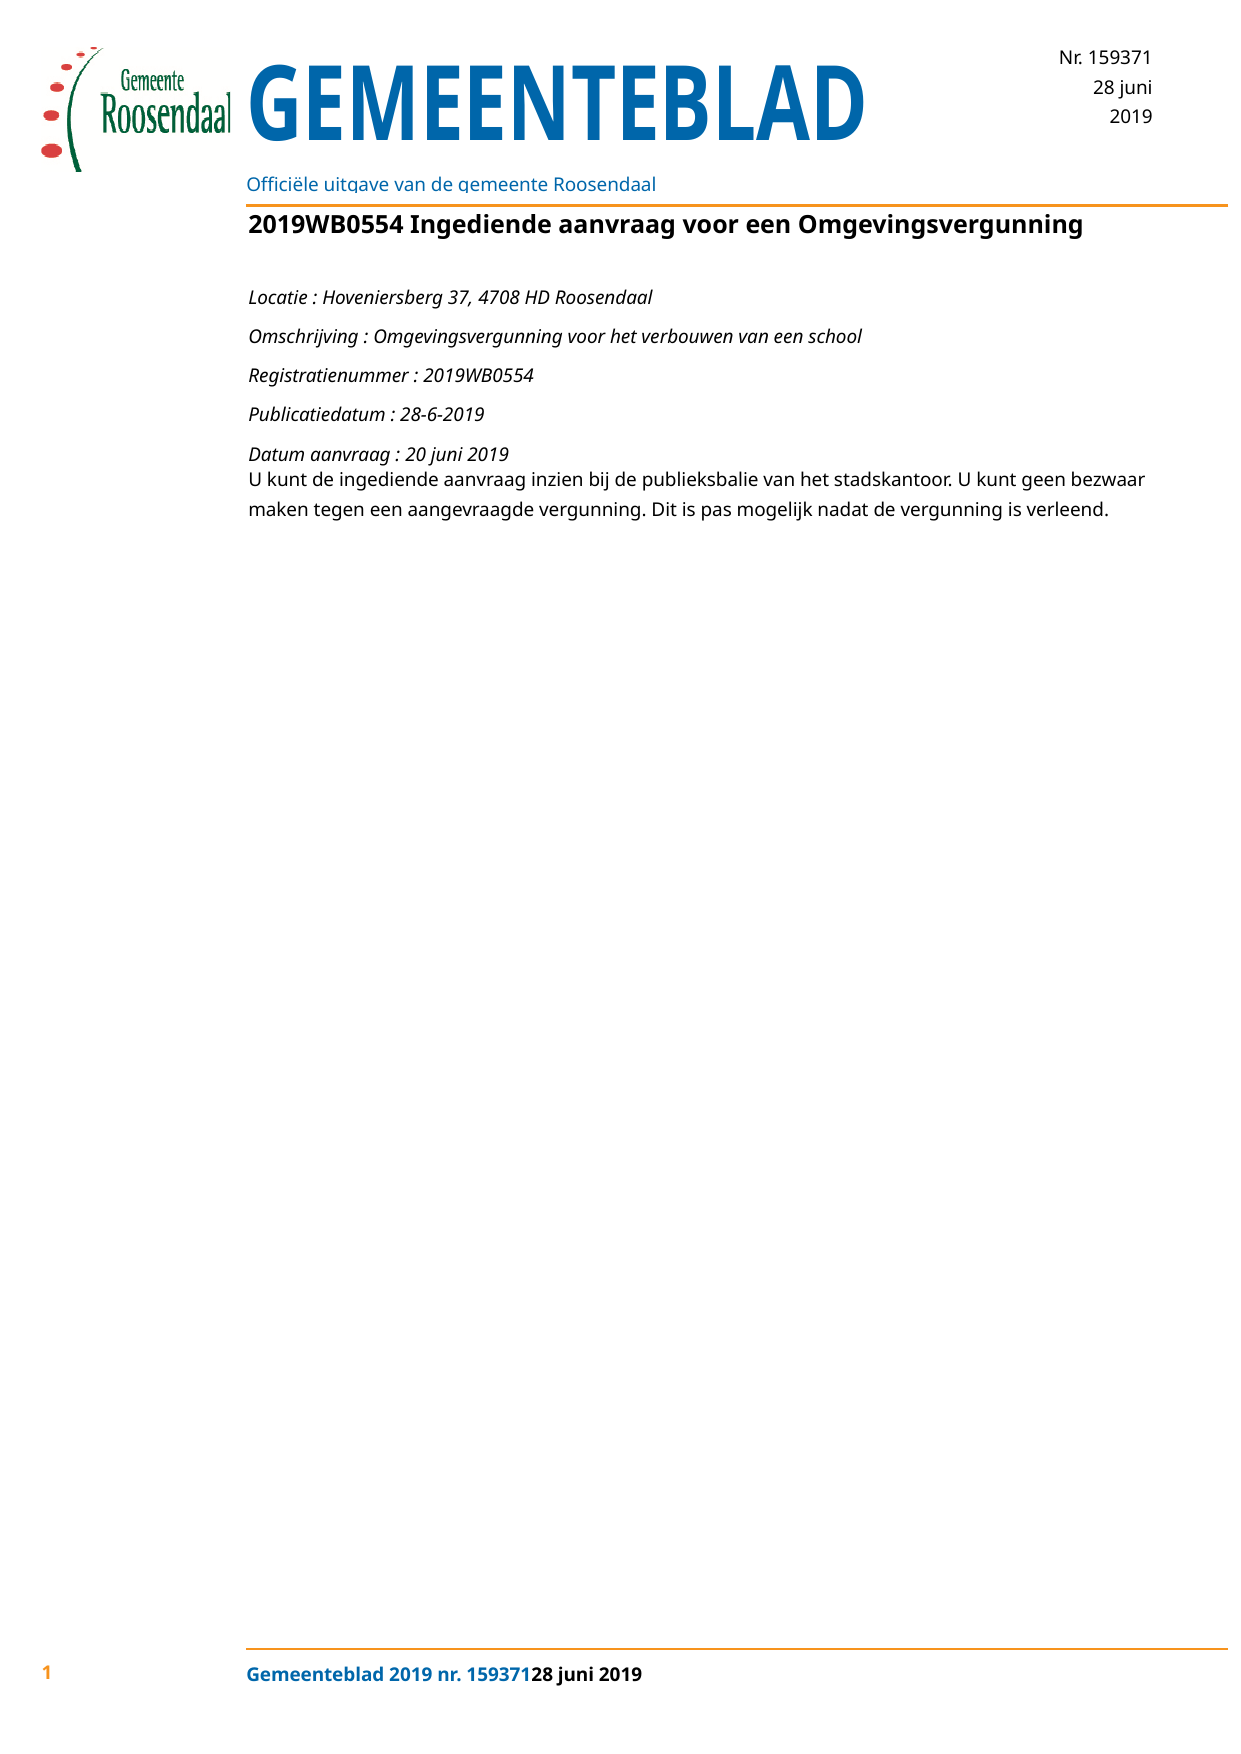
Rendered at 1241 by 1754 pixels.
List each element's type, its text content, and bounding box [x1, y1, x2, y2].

picture [41, 47, 231, 172]
text 2019WB0554 Ingediende aanvraag voor een Omgevingsvergunning [248, 207, 1152, 241]
text Locatie : Hoveniersberg 37, 4708 HD Roosendaal [248, 284, 1152, 309]
text Registratienummer : 2019WB0554 [248, 362, 1152, 388]
text Omschrijving : Omgevingsvergunning voor het verbouwen van een school [248, 323, 1152, 349]
text Datum aanvraag : 20 juni 2019 [248, 441, 1152, 467]
text U kunt de ingediende aanvraag inzien bij de publieksbalie van het stadskantoor. U kunt geen bezwaar maken tegen een aangevraagde vergunning. Dit is pas mogelijk nadat de vergunning is verleend. [248, 467, 1152, 522]
text Publicatiedatum : 28-6-2019 [248, 402, 1152, 427]
